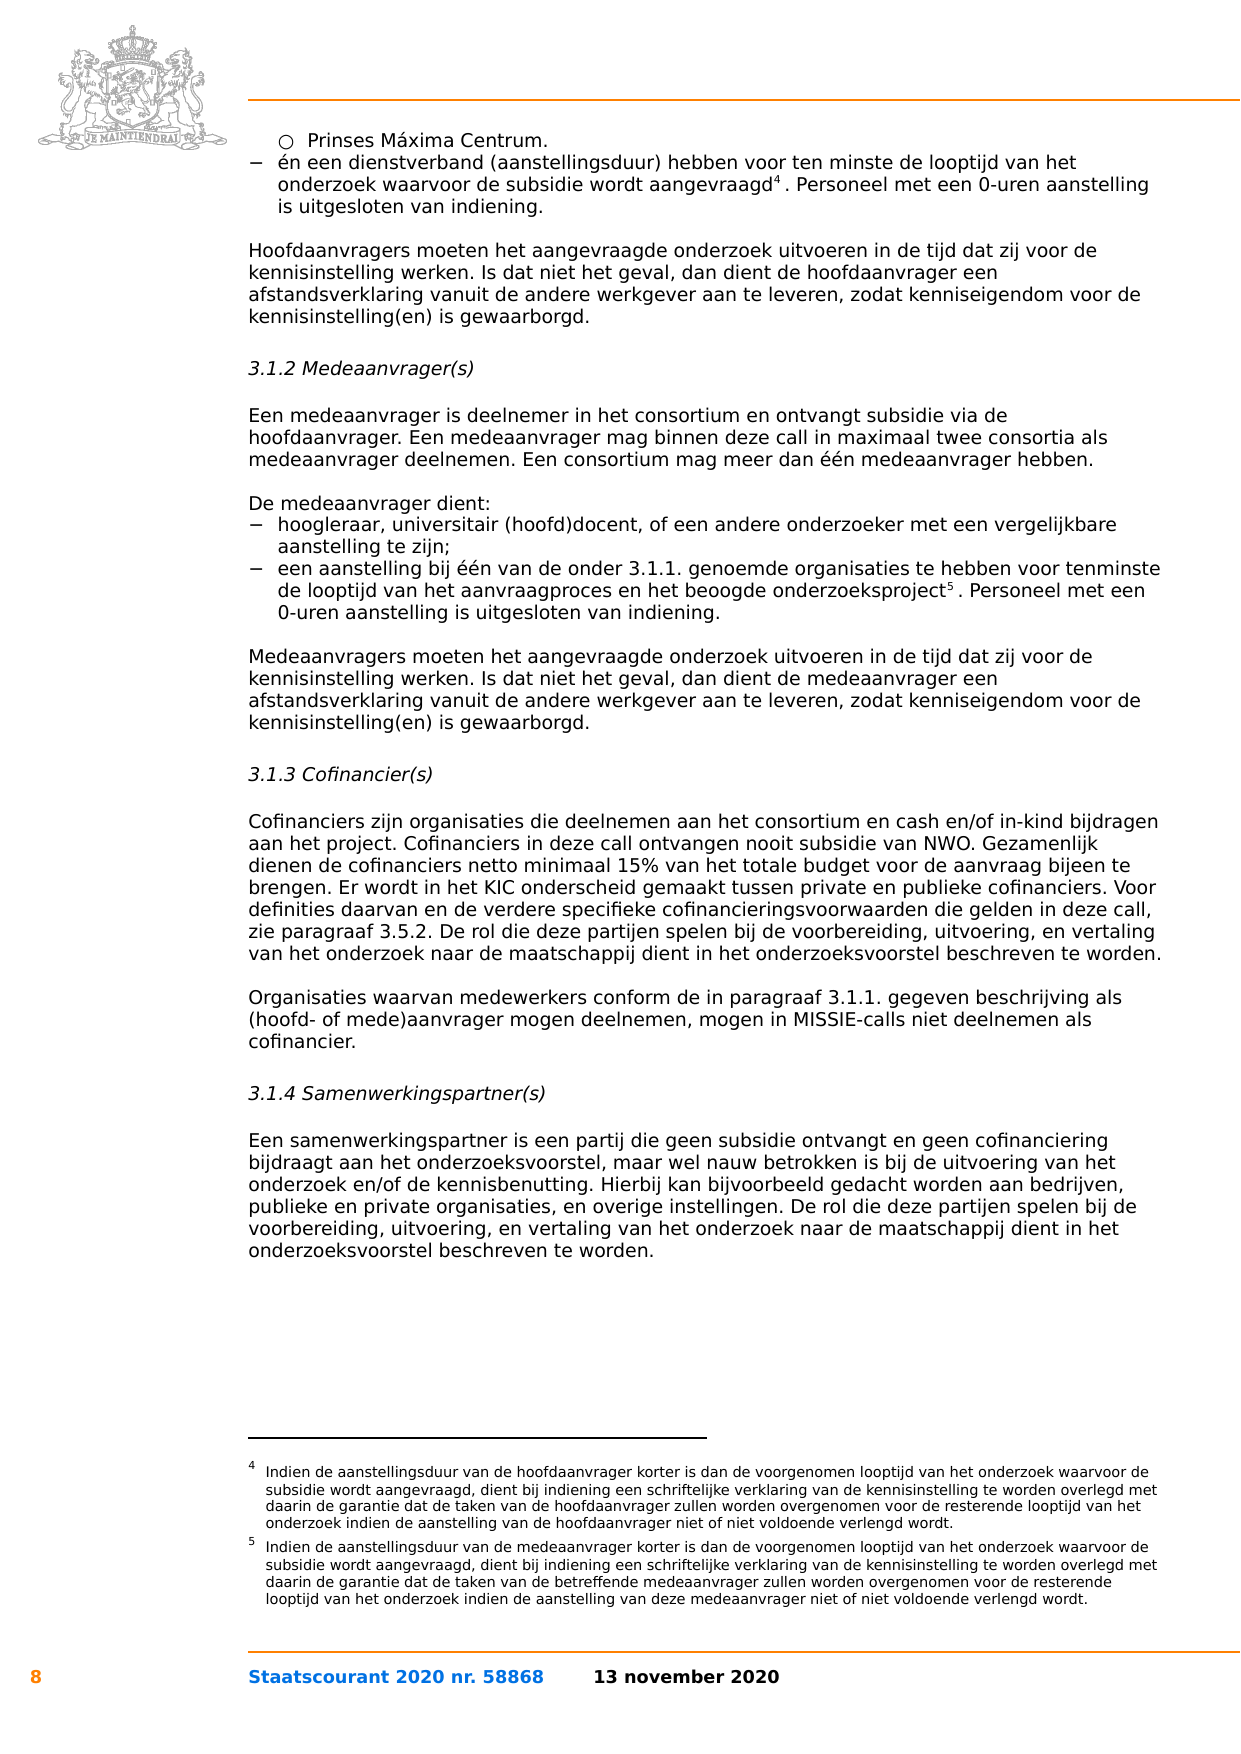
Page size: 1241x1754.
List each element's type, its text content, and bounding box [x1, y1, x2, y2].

text De medeaanvrager dient: [248, 492, 1163, 514]
subtitle 3.1.2 Medeaanvrager(s) [248, 358, 1163, 379]
picture [38, 25, 227, 150]
text Organisaties waarvan medewerkers conform de in paragraaf 3.1.1. gegeven beschrijving als (hoofd- of mede)aanvrager mogen deelnemen, mogen in MISSIE-calls niet deelnemen als cofinancier. [248, 987, 1163, 1053]
text ○ Prinses Máxima Centrum. [278, 130, 1163, 152]
text Medeaanvragers moeten het aangevraagde onderzoek uitvoeren in de tijd dat zij voor de kennisinstelling werken. Is dat niet het geval, dan dient de medeaanvrager een afstandsverklaring vanuit de andere werkgever aan te leveren, zodat kenniseigendom voor de kennisinstelling(en) is gewaarborgd. [248, 646, 1163, 734]
text − én een dienstverband (aanstellingsduur) hebben voor ten minste de looptijd van het onderzoek waarvoor de subsidie wordt aangevraagd. Personeel met een 0-uren aanstelling is uitgesloten van indiening. [248, 152, 1163, 218]
text Hoofdaanvragers moeten het aangevraagde onderzoek uitvoeren in de tijd dat zij voor de kennisinstelling werken. Is dat niet het geval, dan dient de hoofdaanvrager een afstandsverklaring vanuit de andere werkgever aan te leveren, zodat kenniseigendom voor de kennisinstelling(en) is gewaarborgd. [248, 240, 1163, 328]
subtitle 3.1.4 Samenwerkingspartner(s) [248, 1083, 1163, 1105]
subtitle 3.1.3 Cofinancier(s) [248, 764, 1163, 786]
text Indien de aanstellingsduur van de medeaanvrager korter is dan de voorgenomen looptijd van het onderzoek waarvoor de subsidie wordt aangevraagd, dient bij indiening een schriftelijke verklaring van de kennisinstelling te worden overlegd met daarin de garantie dat de taken van de betreffende medeaanvrager zullen worden overgenomen voor de resterende looptijd van het onderzoek indien de aanstelling van deze medeaanvrager niet of niet voldoende verlengd wordt. [248, 1535, 1163, 1608]
text − hoogleraar, universitair (hoofd)docent, of een andere onderzoeker met een vergelijkbare aanstelling te zijn; [248, 514, 1163, 558]
text Indien de aanstellingsduur van de hoofdaanvrager korter is dan de voorgenomen looptijd van het onderzoek waarvoor de subsidie wordt aangevraagd, dient bij indiening een schriftelijke verklaring van de kennisinstelling te worden overlegd met daarin de garantie dat de taken van de hoofdaanvrager zullen worden overgenomen voor de resterende looptijd van het onderzoek indien de aanstelling van de hoofdaanvrager niet of niet voldoende verlengd wordt. [248, 1459, 1163, 1532]
text Cofinanciers zijn organisaties die deelnemen aan het consortium en cash en/of in-kind bijdragen aan het project. Cofinanciers in deze call ontvangen nooit subsidie van NWO. Gezamenlijk dienen de cofinanciers netto minimaal 15% van het totale budget voor de aanvraag bijeen te brengen. Er wordt in het KIC onderscheid gemaakt tussen private en publieke cofinanciers. Voor definities daarvan en de verdere specifieke cofinancieringsvoorwaarden die gelden in deze call, zie paragraaf 3.5.2. De rol die deze partijen spelen bij de voorbereiding, uitvoering, en vertaling van het onderzoek naar de maatschappij dient in het onderzoeksvoorstel beschreven te worden. [248, 811, 1163, 965]
text Een medeaanvrager is deelnemer in het consortium en ontvangt subsidie via de hoofdaanvrager. Een medeaanvrager mag binnen deze call in maximaal twee consortia als medeaanvrager deelnemen. Een consortium mag meer dan één medeaanvrager hebben. [248, 404, 1163, 471]
text Een samenwerkingspartner is een partij die geen subsidie ontvangt en geen cofinanciering bijdraagt aan het onderzoeksvoorstel, maar wel nauw betrokken is bij de uitvoering van het onderzoek en/of de kennisbenutting. Hierbij kan bijvoorbeeld gedacht worden aan bedrijven, publieke en private organisaties, en overige instellingen. De rol die deze partijen spelen bij de voorbereiding, uitvoering, en vertaling van het onderzoek naar de maatschappij dient in het onderzoeksvoorstel beschreven te worden. [248, 1130, 1163, 1262]
text − een aanstelling bij één van de onder 3.1.1. genoemde organisaties te hebben voor tenminste de looptijd van het aanvraagproces en het beoogde onderzoeksproject. Personeel met een 0-uren aanstelling is uitgesloten van indiening. [248, 558, 1163, 624]
